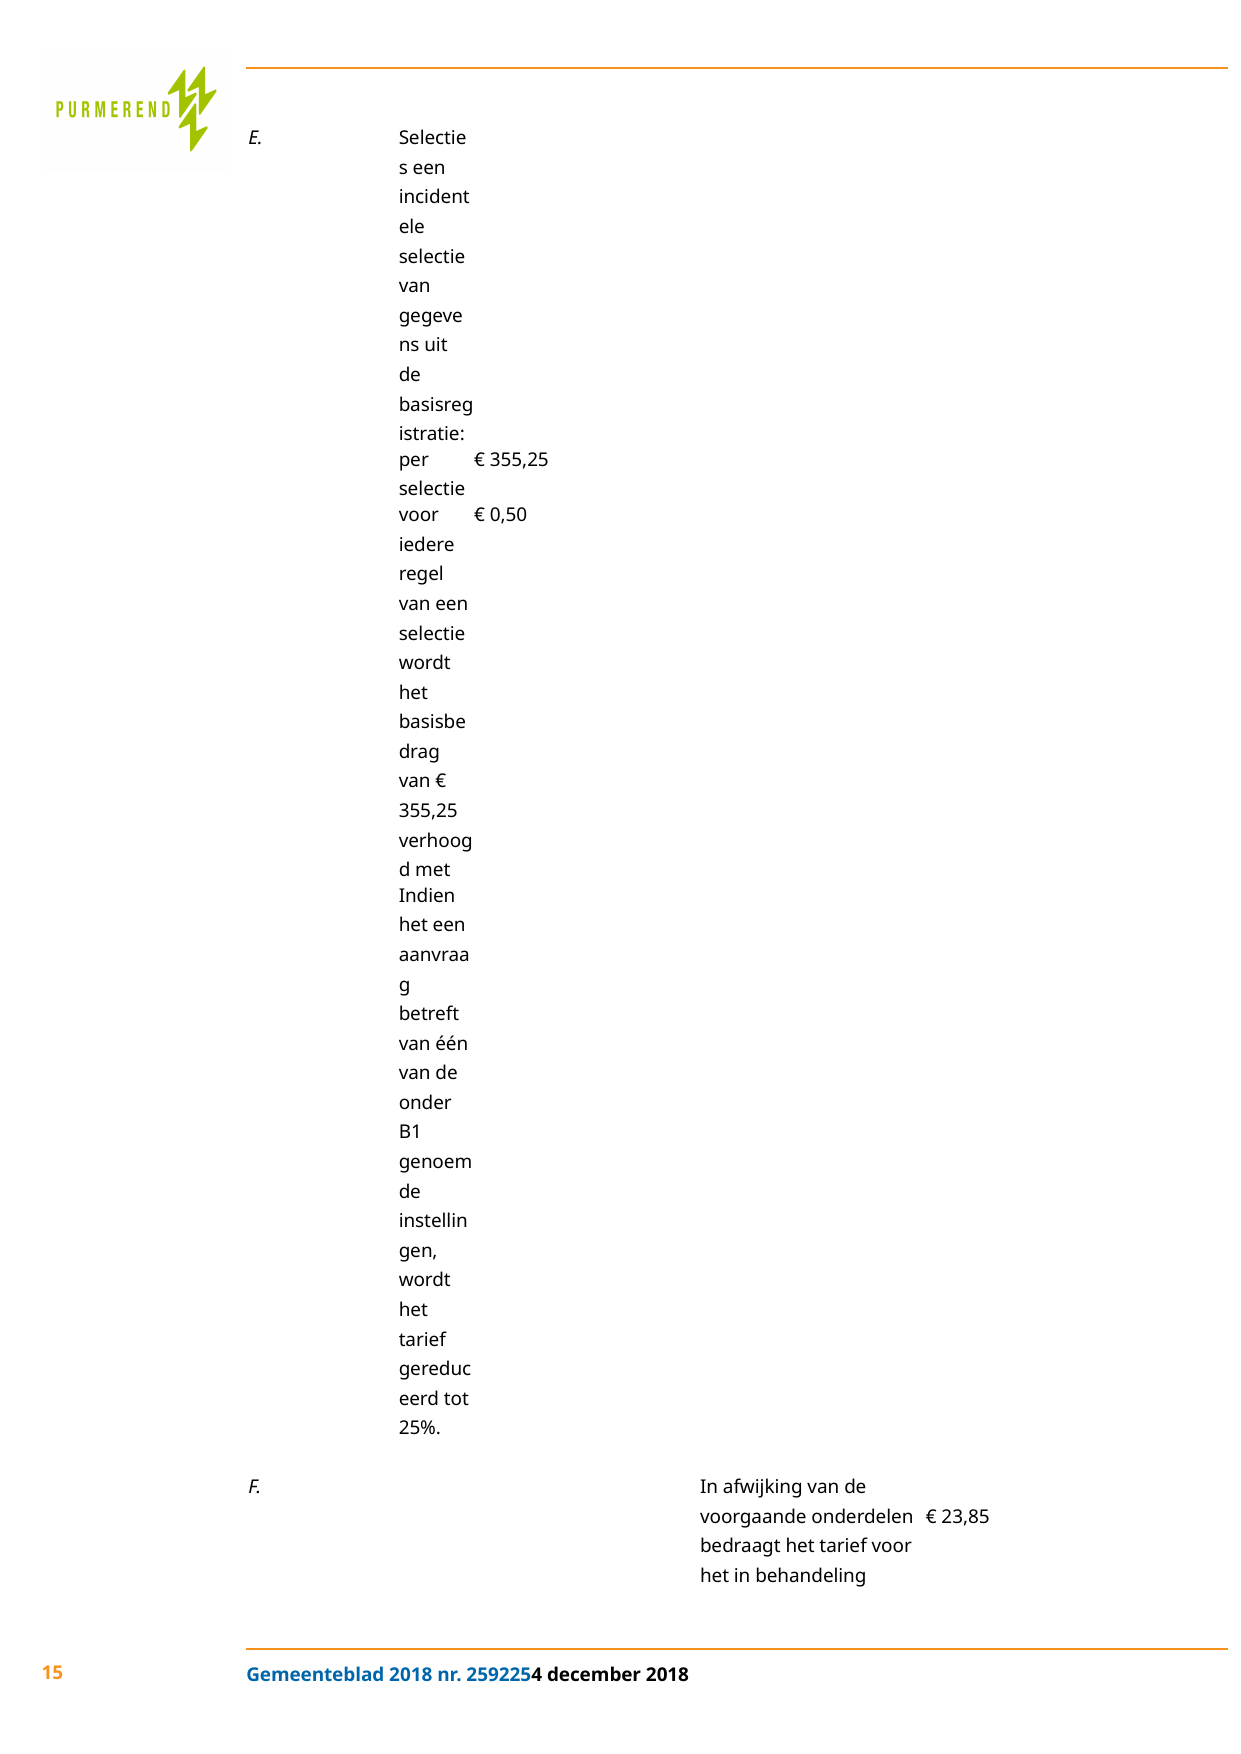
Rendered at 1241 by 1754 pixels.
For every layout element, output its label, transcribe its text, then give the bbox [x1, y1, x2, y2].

table_cell € 0,50 [474, 501, 549, 882]
table_cell [248, 882, 323, 1440]
table_cell [474, 882, 549, 1440]
table_cell [323, 882, 398, 1440]
table_header E. [248, 125, 323, 446]
picture [41, 47, 231, 172]
table_header In afwijking van de voorgaande onderdelen bedraagt het tarief voor het in behandeling [700, 1473, 926, 1588]
table_cell [248, 501, 323, 882]
table_header € 23,85 [926, 1473, 1152, 1588]
table_cell Indien het een aanvraag betreft van één van de onder B1 genoemde instellingen, wordt het tarief gereduceerd tot 25%. [399, 882, 474, 1440]
table_cell per selectie [399, 446, 474, 501]
table_cell [323, 446, 398, 501]
table_header [323, 125, 398, 446]
table_cell € 355,25 [474, 446, 549, 501]
table_header F. [248, 1473, 474, 1588]
table_cell [323, 501, 398, 882]
table_cell voor iedere regel van een selectie wordt het basisbedrag van € 355,25 verhoogd met [399, 501, 474, 882]
table_header [474, 1473, 700, 1588]
table_header Selecties een incidentele selectie van gegevens uit de basisregistratie: [399, 125, 474, 446]
table_cell [248, 446, 323, 501]
table_header [474, 125, 549, 446]
